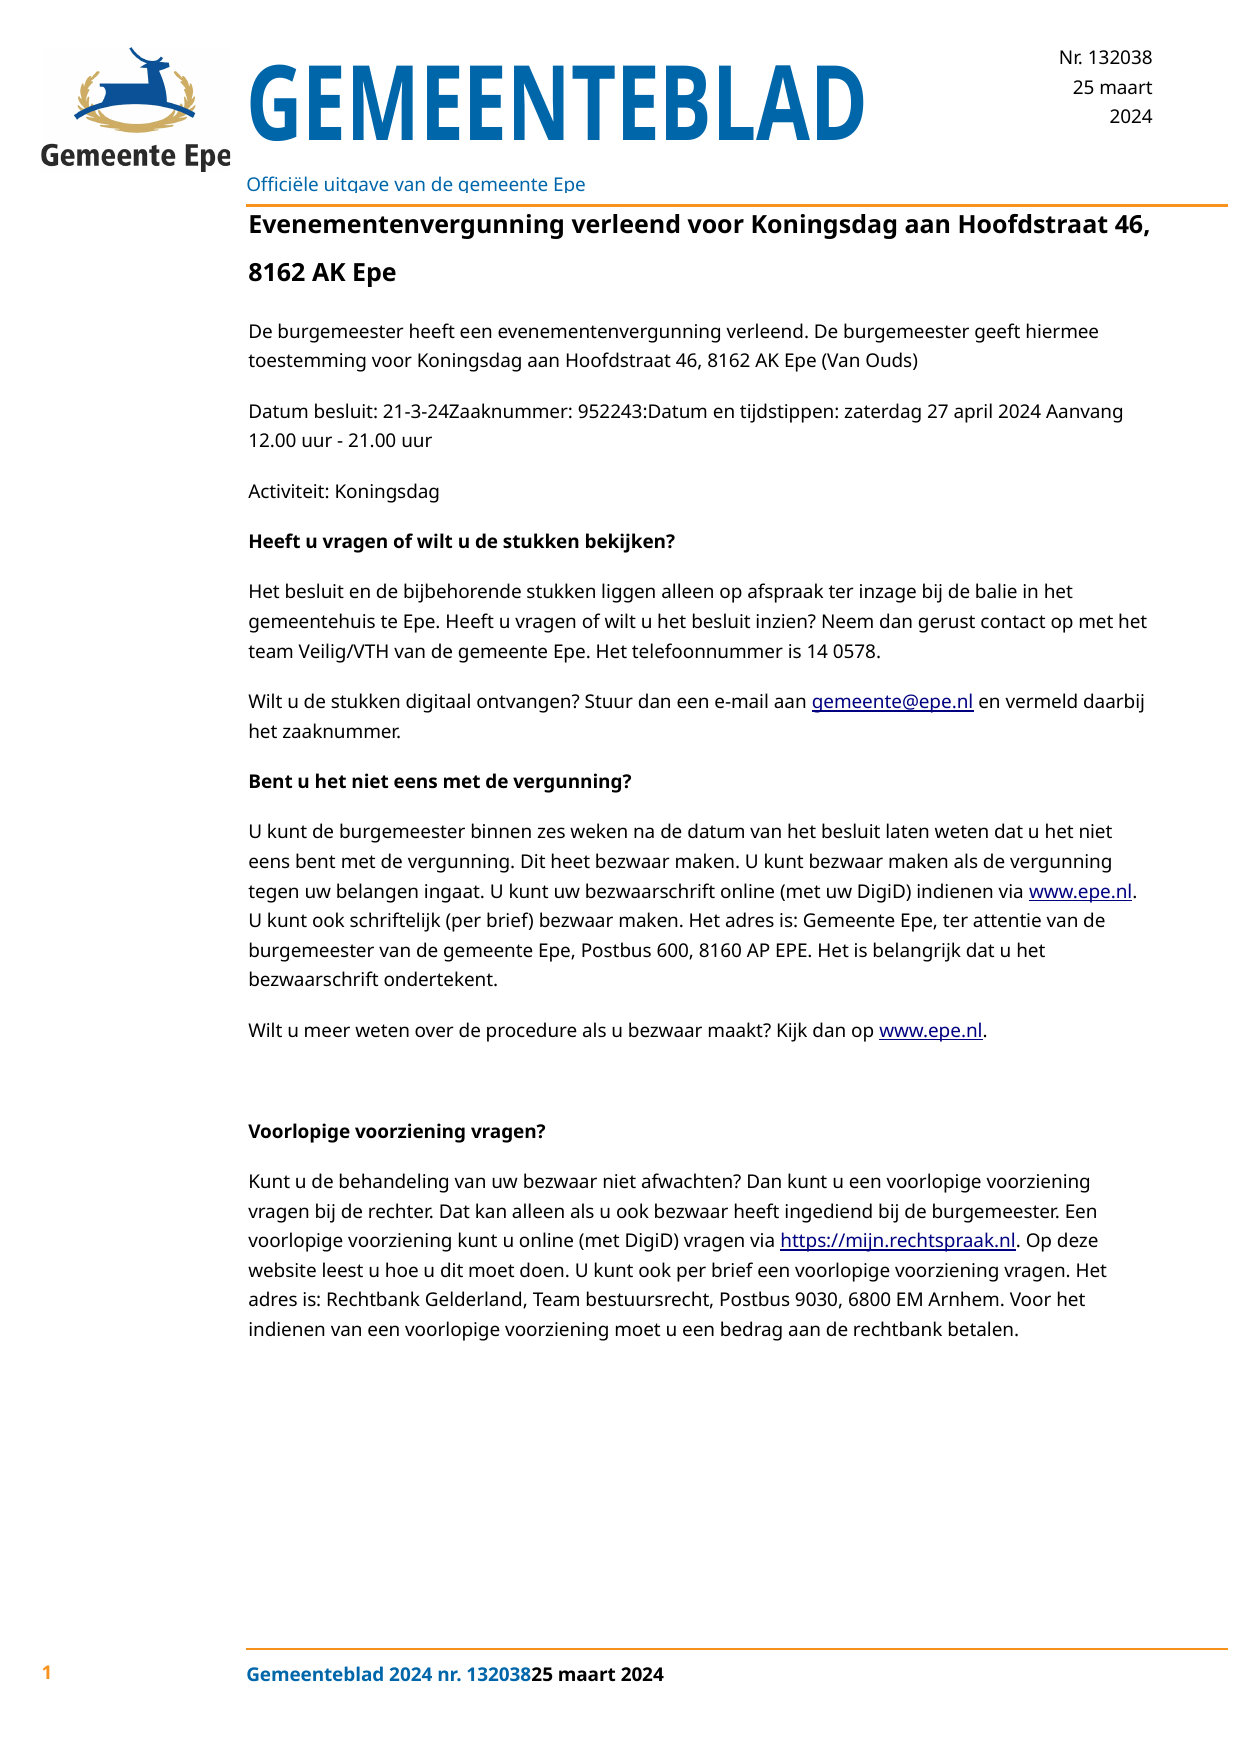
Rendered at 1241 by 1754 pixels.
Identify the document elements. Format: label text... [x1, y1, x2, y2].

text Heeft u vragen of wilt u de stukken bekijken? [248, 528, 1152, 554]
text Voorlopige voorziening vragen? [248, 1118, 1152, 1144]
text Datum besluit: 21-3-24Zaaknummer: 952243:Datum en tijdstippen: zaterdag 27 april 2024 Aanvang 12.00 uur - 21.00 uur [248, 398, 1152, 453]
text Evenementenvergunning verleend voor Koningsdag aan Hoofdstraat 46, 8162 AK Epe [248, 207, 1152, 288]
text Wilt u meer weten over de procedure als u bezwaar maakt? Kijk dan op www.epe.nl. [248, 1017, 1152, 1043]
text Activiteit: Koningsdag [248, 478, 1152, 504]
text Kunt u de behandeling van uw bezwaar niet afwachten? Dan kunt u een voorlopige voorziening vragen bij de rechter. Dat kan alleen als u ook bezwaar heeft ingediend bij de burgemeester. Een voorlopige voorziening kunt u online (met DigiD) vragen via https://mijn.rechtspraak.nl. Op deze website leest u hoe u dit moet doen. U kunt ook per brief een voorlopige voorziening vragen. Het adres is: Rechtbank Gelderland, Team bestuursrecht, Postbus 9030, 6800 EM Arnhem. Voor het indienen van een voorlopige voorziening moet u een bedrag aan de rechtbank betalen. [248, 1168, 1152, 1342]
text De burgemeester heeft een evenementenvergunning verleend. De burgemeester geeft hiermee toestemming voor Koningsdag aan Hoofdstraat 46, 8162 AK Epe (Van Ouds) [248, 318, 1152, 373]
text Bent u het niet eens met de vergunning? [248, 768, 1152, 794]
text Wilt u de stukken digitaal ontvangen? Stuur dan een e-mail aan gemeente@epe.nl en vermeld daarbij het zaaknummer. [248, 688, 1152, 744]
text U kunt de burgemeester binnen zes weken na de datum van het besluit laten weten dat u het niet eens bent met de vergunning. Dit heet bezwaar maken. U kunt bezwaar maken als de vergunning tegen uw belangen ingaat. U kunt uw bezwaarschrift online (met uw DigiD) indienen via www.epe.nl. U kunt ook schriftelijk (per brief) bezwaar maken. Het adres is: Gemeente Epe, ter attentie van de burgemeester van de gemeente Epe, Postbus 600, 8160 AP EPE. Het is belangrijk dat u het bezwaarschrift ondertekent. [248, 819, 1152, 992]
text Het besluit en de bijbehorende stukken liggen alleen op afspraak ter inzage bij de balie in het gemeentehuis te Epe. Heeft u vragen of wilt u het besluit inzien? Neem dan gerust contact op met het team Veilig/VTH van de gemeente Epe. Het telefoonnummer is 14 0578. [248, 579, 1152, 664]
picture [41, 47, 231, 172]
